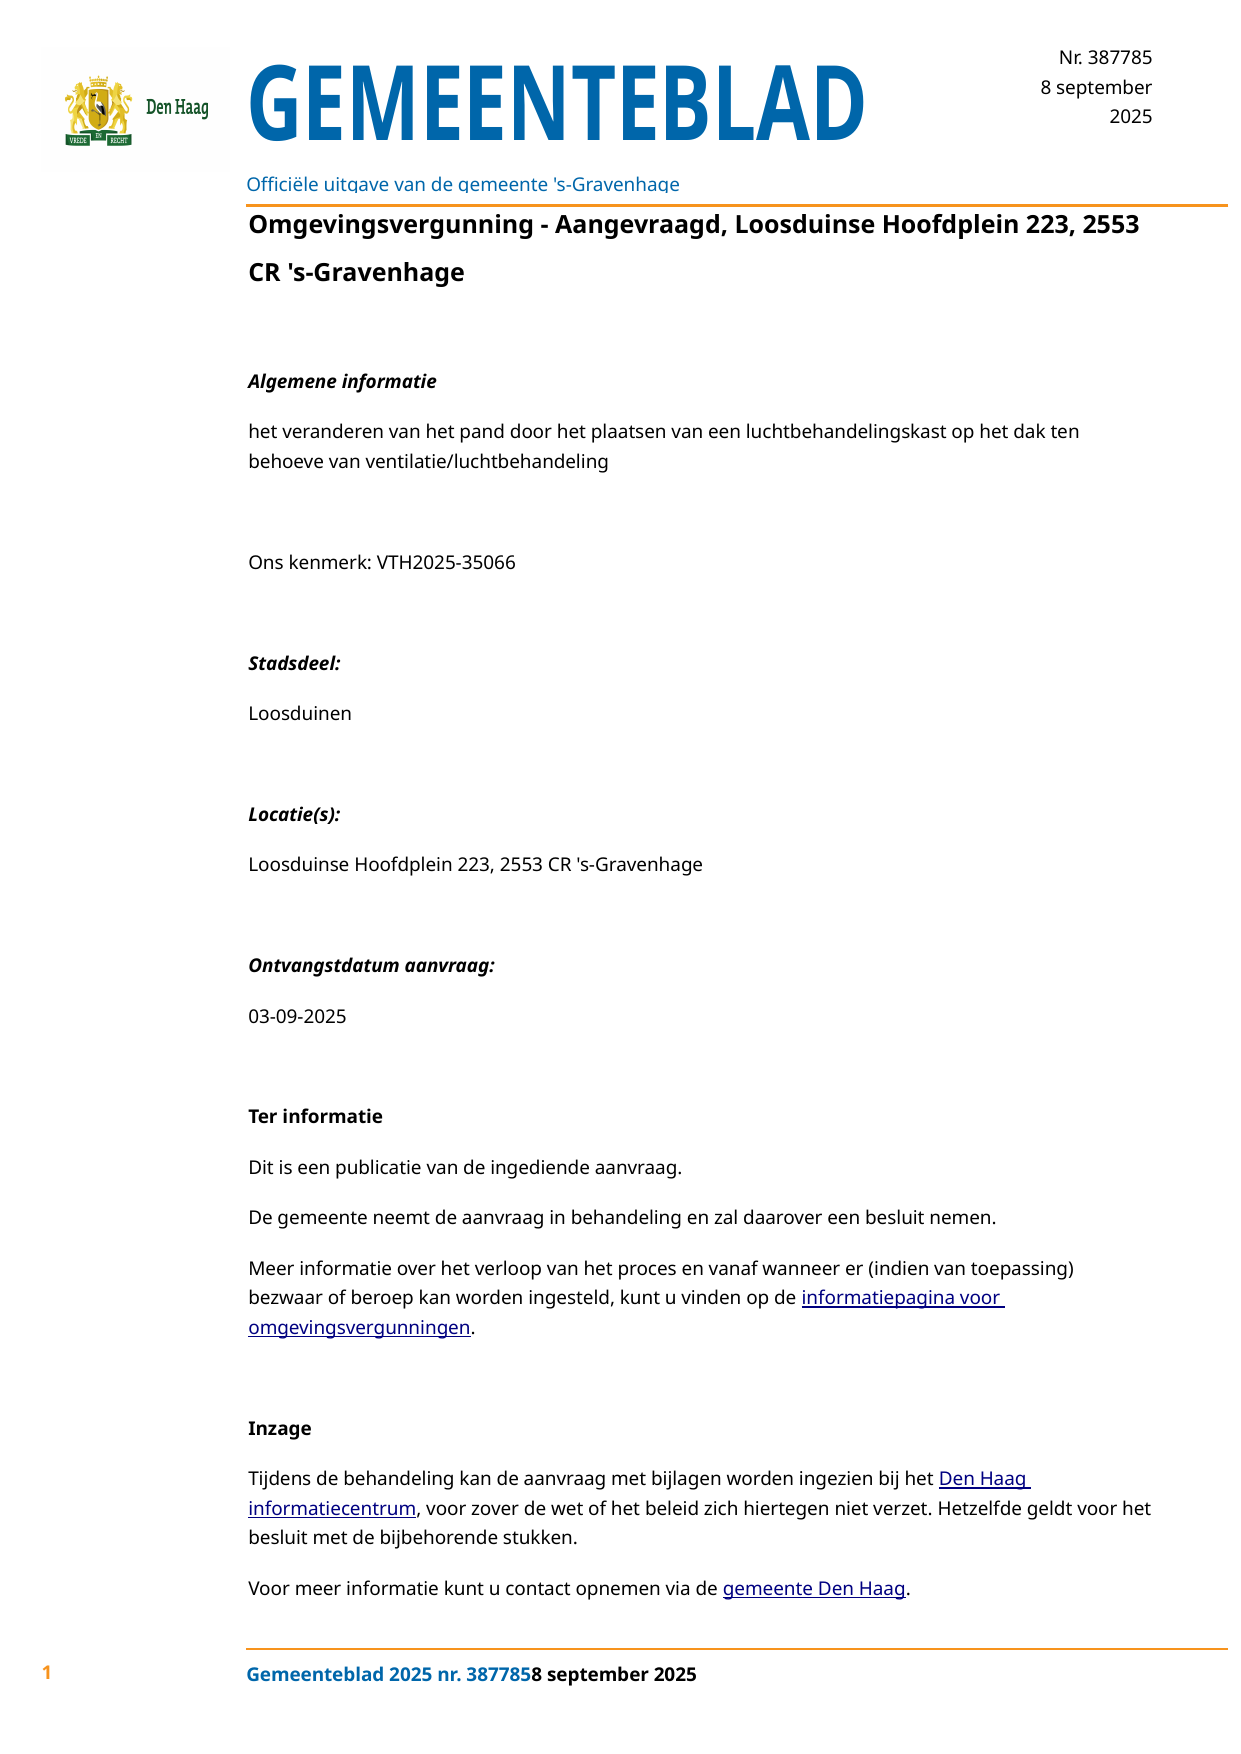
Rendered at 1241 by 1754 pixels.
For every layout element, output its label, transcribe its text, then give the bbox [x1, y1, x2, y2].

text Omgevingsvergunning - Aangevraagd, Loosduinse Hoofdplein 223, 2553 CR 's-Gravenhage [248, 207, 1152, 288]
text 03-09-2025 [248, 1003, 1152, 1029]
text Voor meer informatie kunt u contact opnemen via de gemeente Den Haag. [248, 1575, 1152, 1601]
text De gemeente neemt de aanvraag in behandeling en zal daarover een besluit nemen. [248, 1204, 1152, 1230]
text Ons kenmerk: VTH2025-35066 [248, 549, 1152, 575]
text Tijdens de behandeling kan de aanvraag met bijlagen worden ingezien bij het Den Haag informatiecentrum, voor zover de wet of het beleid zich hiertegen niet verzet. Hetzelfde geldt voor het besluit met de bijbehorende stukken. [248, 1465, 1152, 1550]
text Meer informatie over het verloop van het proces en vanaf wanneer er (indien van toepassing) bezwaar of beroep kan worden ingesteld, kunt u vinden op de informatiepagina voor omgevingsvergunningen. [248, 1255, 1152, 1340]
text Ter informatie [248, 1104, 1152, 1129]
text Loosduinse Hoofdplein 223, 2553 CR 's-Gravenhage [248, 852, 1152, 877]
text Locatie(s): [248, 801, 1152, 827]
text Dit is een publicatie van de ingediende aanvraag. [248, 1154, 1152, 1180]
text Stadsdeel: [248, 650, 1152, 676]
text het veranderen van het pand door het plaatsen van een luchtbehandelingskast op het dak ten behoeve van ventilatie/luchtbehandeling [248, 419, 1152, 474]
text Algemene informatie [248, 368, 1152, 394]
text Loosduinen [248, 700, 1152, 726]
text Ontvangstdatum aanvraag: [248, 952, 1152, 978]
picture [41, 47, 231, 172]
text Inzage [248, 1415, 1152, 1441]
